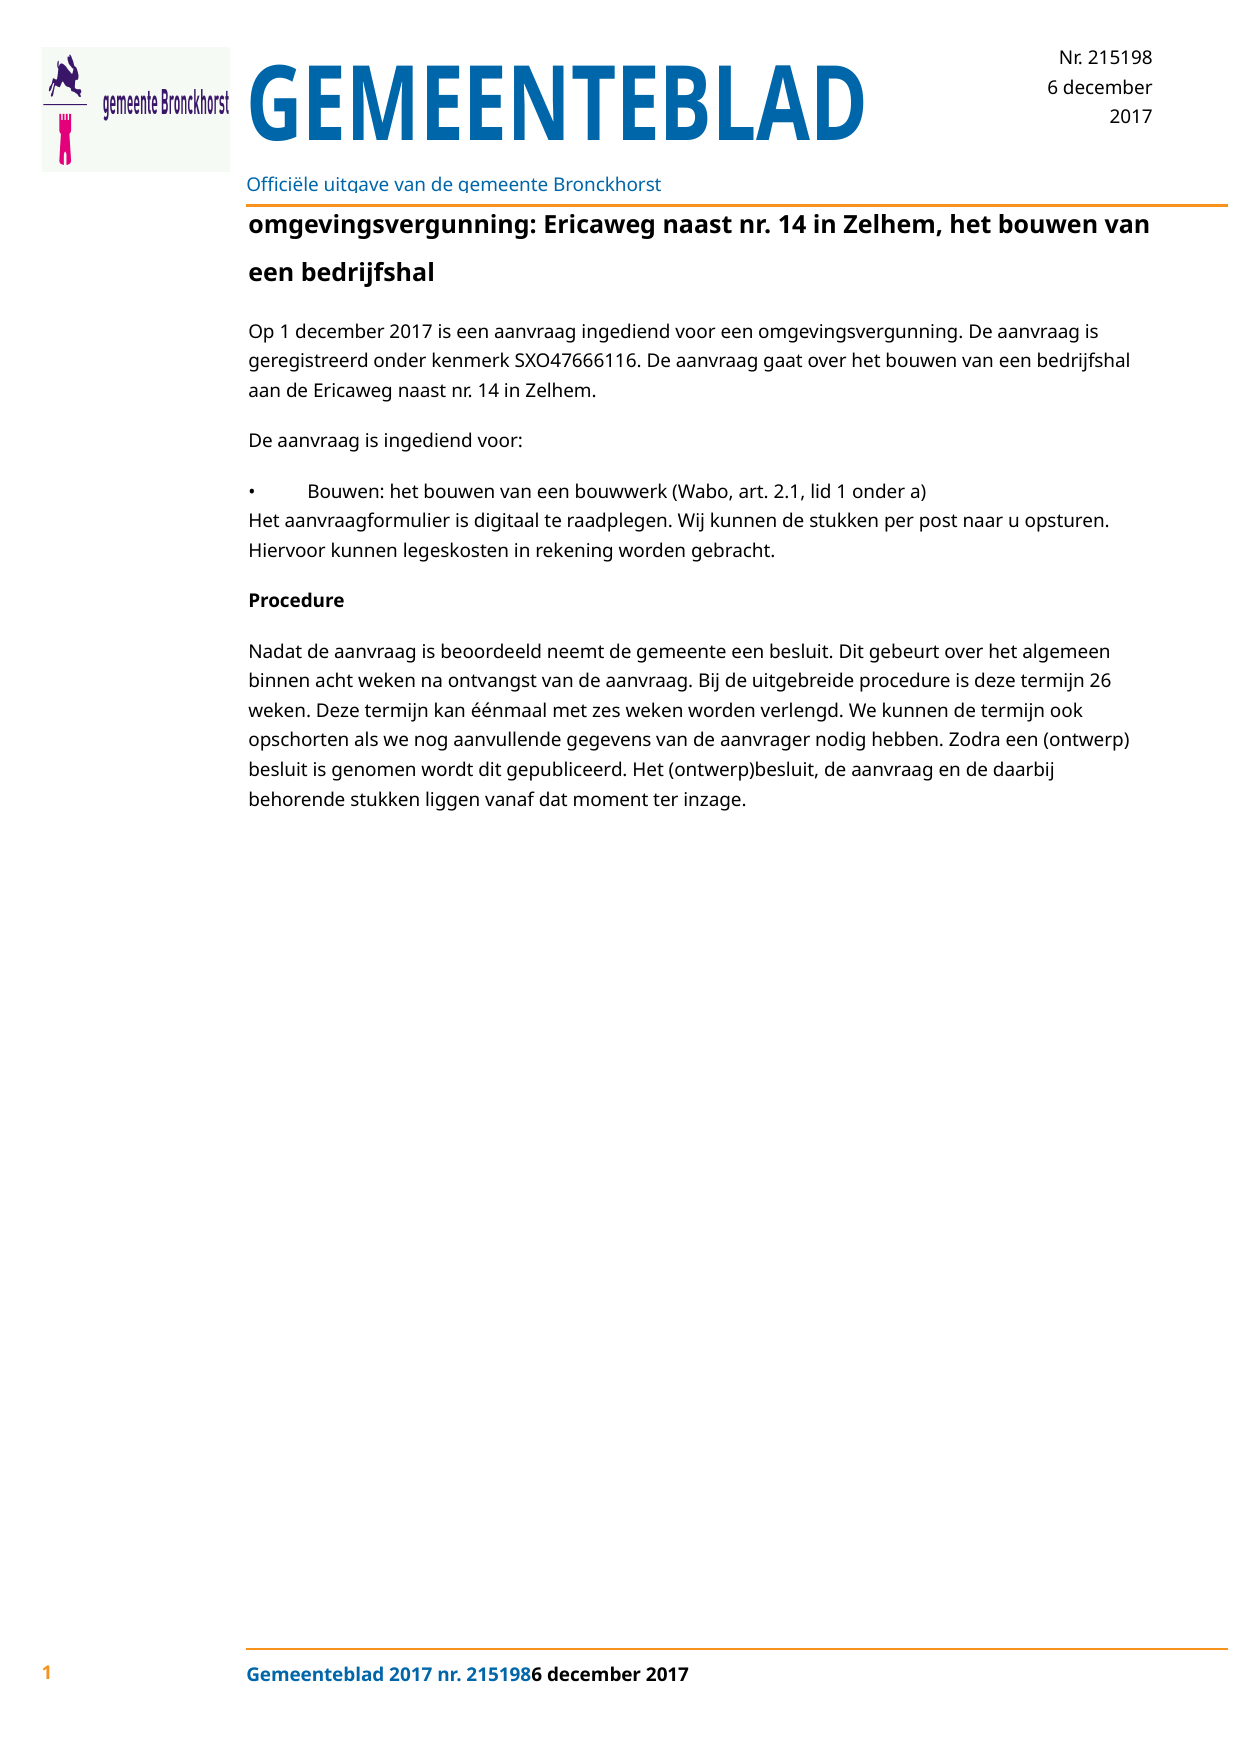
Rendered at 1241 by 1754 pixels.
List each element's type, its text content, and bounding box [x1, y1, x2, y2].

text Het aanvraagformulier is digitaal te raadplegen. Wij kunnen de stukken per post naar u opsturen. Hiervoor kunnen legeskosten in rekening worden gebracht. [248, 507, 1152, 563]
text Procedure [248, 587, 1152, 613]
text omgevingsvergunning: Ericaweg naast nr. 14 in Zelhem, het bouwen van een bedrijfshal [248, 207, 1152, 288]
text Op 1 december 2017 is een aanvraag ingediend voor een omgevingsvergunning. De aanvraag is geregistreerd onder kenmerk SXO47666116. De aanvraag gaat over het bouwen van een bedrijfshal aan de Ericaweg naast nr. 14 in Zelhem. [248, 318, 1152, 403]
picture [41, 47, 231, 172]
list Bouwen: het bouwen van een bouwwerk (Wabo, art. 2.1, lid 1 onder a) [248, 478, 1152, 504]
text De aanvraag is ingediend voor: [248, 427, 1152, 453]
text Nadat de aanvraag is beoordeeld neemt de gemeente een besluit. Dit gebeurt over het algemeen binnen acht weken na ontvangst van de aanvraag. Bij de uitgebreide procedure is deze termijn 26 weken. Deze termijn kan éénmaal met zes weken worden verlengd. We kunnen de termijn ook opschorten als we nog aanvullende gegevens van de aanvrager nodig hebben. Zodra een (ontwerp) besluit is genomen wordt dit gepubliceerd. Het (ontwerp)besluit, de aanvraag en de daarbij behorende stukken liggen vanaf dat moment ter inzage. [248, 638, 1152, 812]
